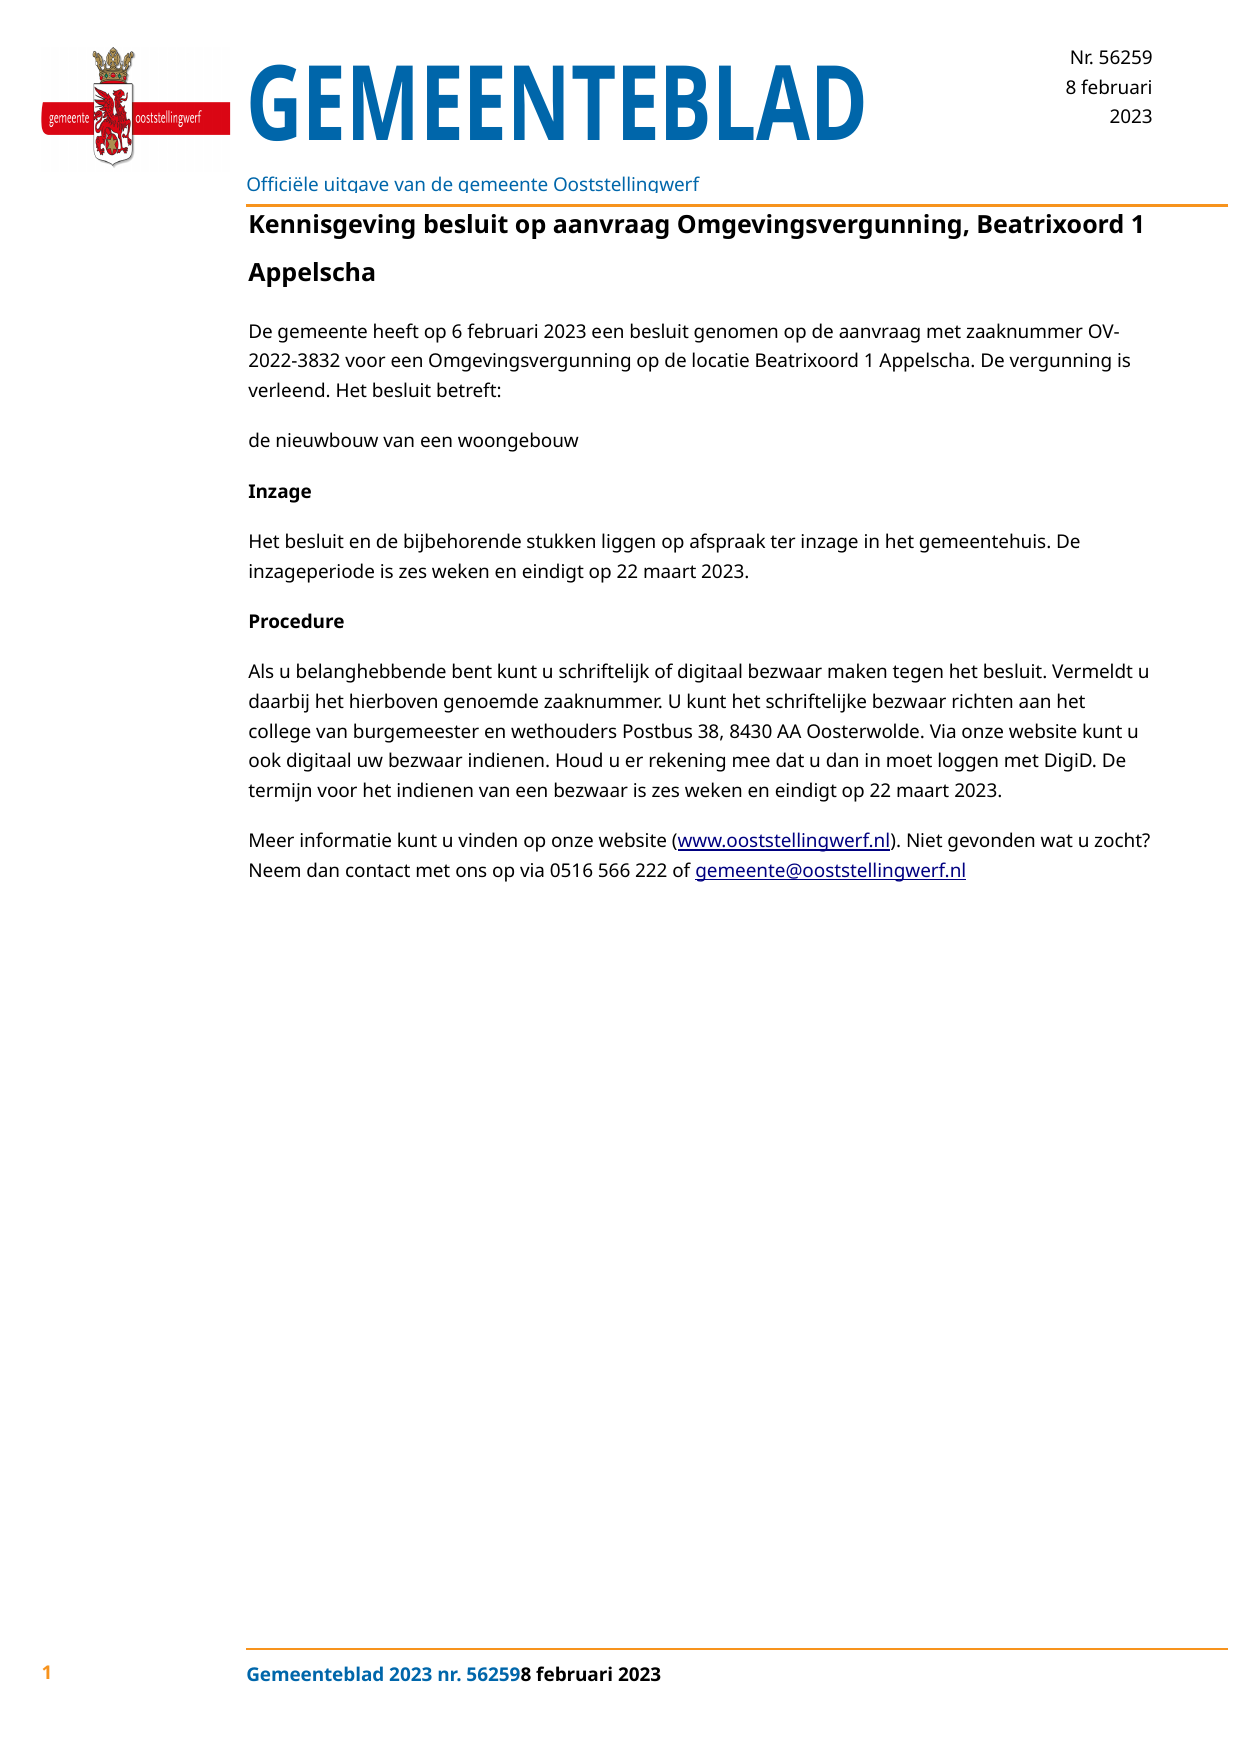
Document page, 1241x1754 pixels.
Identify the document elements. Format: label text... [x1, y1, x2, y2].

text Meer informatie kunt u vinden op onze website (www.ooststellingwerf.nl). Niet gevonden wat u zocht? Neem dan contact met ons op via 0516 566 222 of gemeente@ooststellingwerf.nl [248, 827, 1152, 883]
text Kennisgeving besluit op aanvraag Omgevingsvergunning, Beatrixoord 1 Appelscha [248, 207, 1152, 288]
picture [41, 47, 231, 172]
text Als u belanghebbende bent kunt u schriftelijk of digitaal bezwaar maken tegen het besluit. Vermeldt u daarbij het hierboven genoemde zaaknummer. U kunt het schriftelijke bezwaar richten aan het college van burgemeester en wethouders Postbus 38, 8430 AA Oosterwolde. Via onze website kunt u ook digitaal uw bezwaar indienen. Houd u er rekening mee dat u dan in moet loggen met DigiD. De termijn voor het indienen van een bezwaar is zes weken en eindigt op 22 maart 2023. [248, 659, 1152, 803]
text Het besluit en de bijbehorende stukken liggen op afspraak ter inzage in het gemeentehuis. De inzageperiode is zes weken en eindigt op 22 maart 2023. [248, 528, 1152, 584]
text Inzage [248, 478, 1152, 504]
text Procedure [248, 608, 1152, 634]
text de nieuwbouw van een woongebouw [248, 427, 1152, 453]
text De gemeente heeft op 6 februari 2023 een besluit genomen op de aanvraag met zaaknummer OV-2022-3832 voor een Omgevingsvergunning op de locatie Beatrixoord 1 Appelscha. De vergunning is verleend. Het besluit betreft: [248, 318, 1152, 403]
